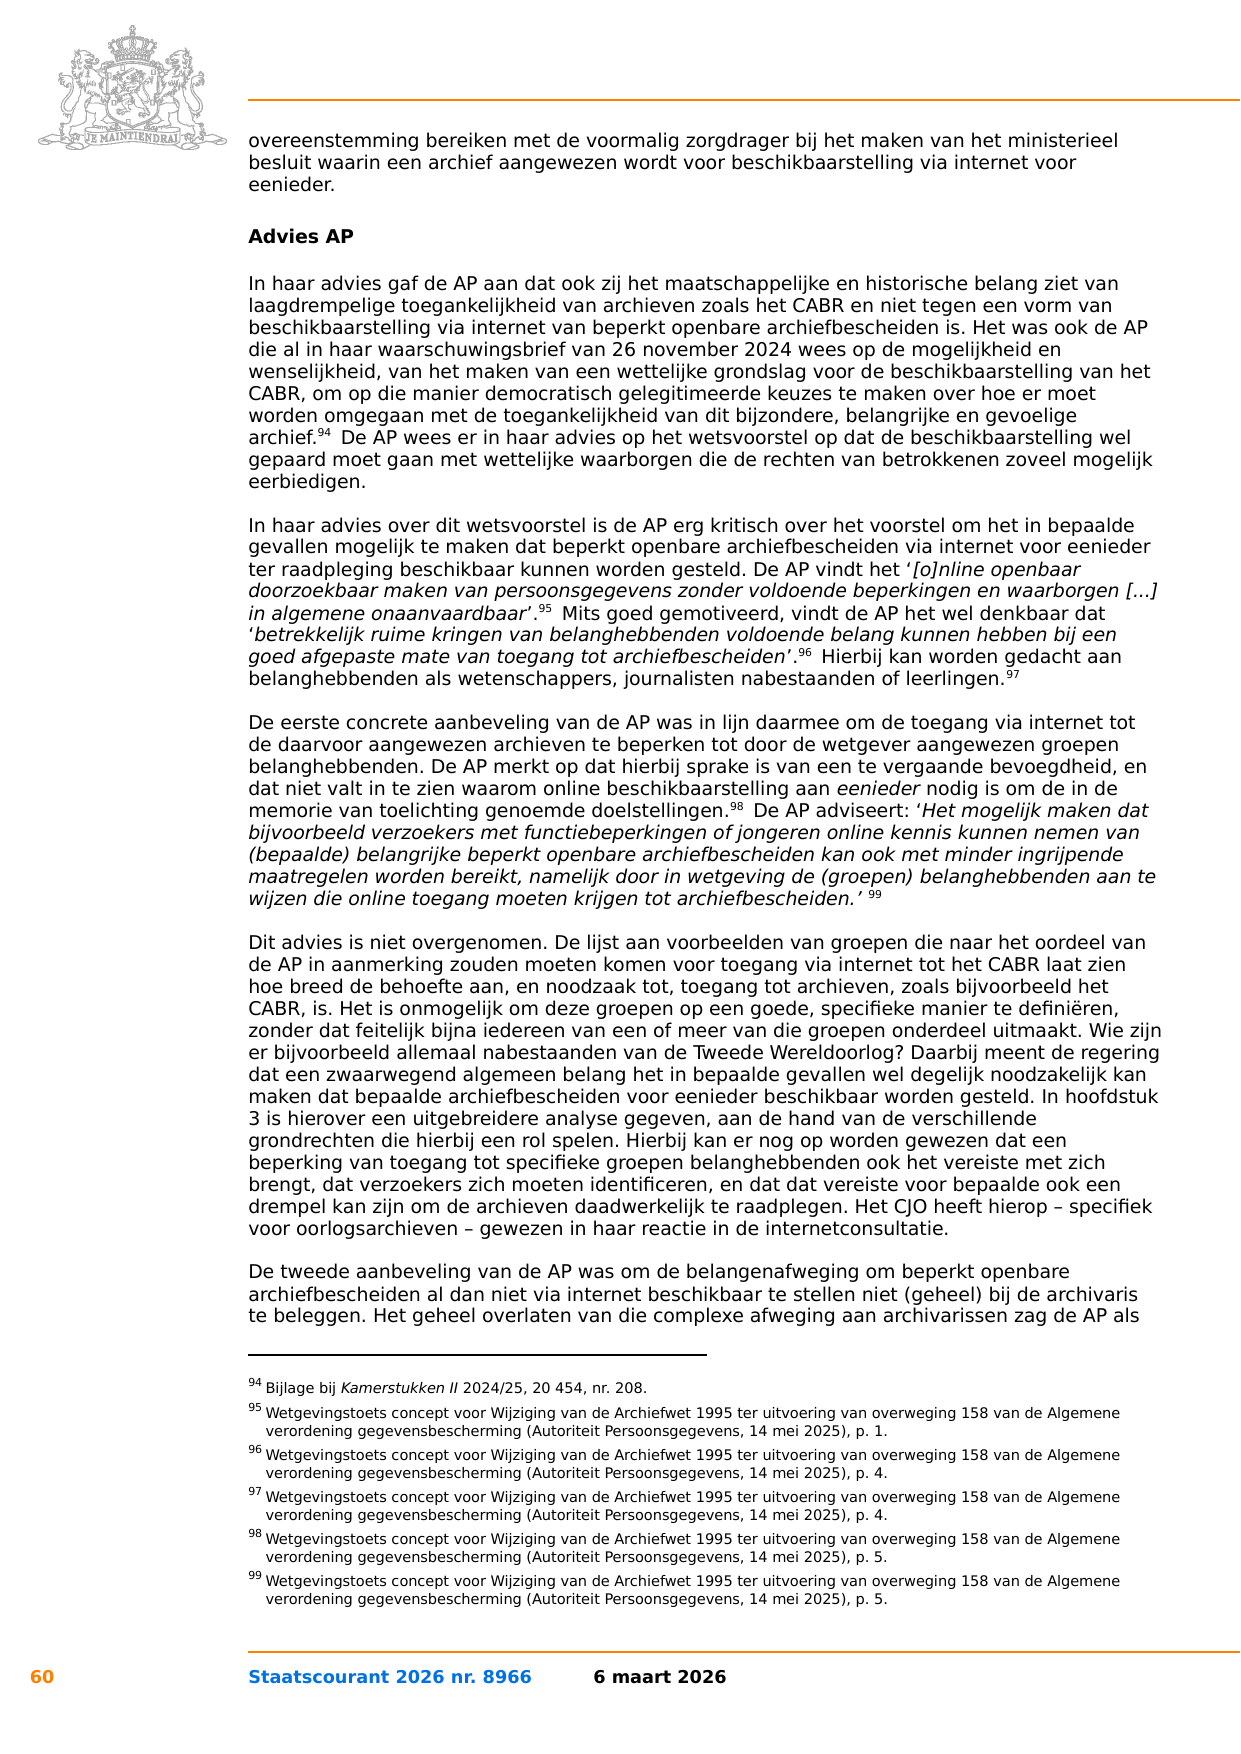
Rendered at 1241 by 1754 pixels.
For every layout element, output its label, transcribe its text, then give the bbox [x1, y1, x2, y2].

text Wetgevingstoets concept voor Wijziging van de Archiefwet 1995 ter uitvoering van overweging 158 van de Algemene verordening gegevensbescherming (Autoriteit Persoonsgegevens, 14 mei 2025), p. 5. [248, 1527, 1163, 1566]
text Bijlage bij Kamerstukken II 2024/25, 20 454, nr. 208. [248, 1376, 1163, 1398]
text Wetgevingstoets concept voor Wijziging van de Archiefwet 1995 ter uitvoering van overweging 158 van de Algemene verordening gegevensbescherming (Autoriteit Persoonsgegevens, 14 mei 2025), p. 4. [248, 1443, 1163, 1482]
text In haar advies gaf de AP aan dat ook zij het maatschappelijke en historische belang ziet van laagdrempelige toegankelijkheid van archieven zoals het CABR en niet tegen een vorm van beschikbaarstelling via internet van beperkt openbare archiefbescheiden is. Het was ook de AP die al in haar waarschuwingsbrief van 26 november 2024 wees op de mogelijkheid en wenselijkheid, van het maken van een wettelijke grondslag voor de beschikbaarstelling van het CABR, om op die manier democratisch gelegitimeerde keuzes te maken over hoe er moet worden omgegaan met de toegankelijkheid van dit bijzondere, belangrijke en gevoelige archief. De AP wees er in haar advies op het wetsvoorstel op dat de beschikbaarstelling wel gepaard moet gaan met wettelijke waarborgen die de rechten van betrokkenen zoveel mogelijk eerbiedigen. [248, 273, 1163, 493]
text In haar advies over dit wetsvoorstel is de AP erg kritisch over het voorstel om het in bepaalde gevallen mogelijk te maken dat beperkt openbare archiefbescheiden via internet voor eenieder ter raadpleging beschikbaar kunnen worden gesteld. De AP vindt het ‘[o]nline openbaar doorzoekbaar maken van persoonsgegevens zonder voldoende beperkingen en waarborgen [...] in algemene onaanvaardbaar’. Mits goed gemotiveerd, vindt de AP het wel denkbaar dat ‘betrekkelijk ruime kringen van belanghebbenden voldoende belang kunnen hebben bij een goed afgepaste mate van toegang tot archiefbescheiden’. Hierbij kan worden gedacht aan belanghebbenden als wetenschappers, journalisten nabestaanden of leerlingen. [248, 514, 1163, 690]
subtitle Advies AP [248, 226, 1163, 248]
text Wetgevingstoets concept voor Wijziging van de Archiefwet 1995 ter uitvoering van overweging 158 van de Algemene verordening gegevensbescherming (Autoriteit Persoonsgegevens, 14 mei 2025), p. 1. [248, 1401, 1163, 1440]
text De eerste concrete aanbeveling van de AP was in lijn daarmee om de toegang via internet tot de daarvoor aangewezen archieven te beperken tot door de wetgever aangewezen groepen belanghebbenden. De AP merkt op dat hierbij sprake is van een te vergaande bevoegdheid, en dat niet valt in te zien waarom online beschikbaarstelling aan eenieder nodig is om de in de memorie van toelichting genoemde doelstellingen. De AP adviseert: ‘Het mogelijk maken dat bijvoorbeeld verzoekers met functiebeperkingen of jongeren online kennis kunnen nemen van (bepaalde) belangrijke beperkt openbare archiefbescheiden kan ook met minder ingrijpende maatregelen worden bereikt, namelijk door in wetgeving de (groepen) belanghebbenden aan te wijzen die online toegang moeten krijgen tot archiefbescheiden.’ [248, 712, 1163, 910]
text Dit advies is niet overgenomen. De lijst aan voorbeelden van groepen die naar het oordeel van de AP in aanmerking zouden moeten komen voor toegang via internet tot het CABR laat zien hoe breed de behoefte aan, en noodzaak tot, toegang tot archieven, zoals bijvoorbeeld het CABR, is. Het is onmogelijk om deze groepen op een goede, specifieke manier te definiëren, zonder dat feitelijk bijna iedereen van een of meer van die groepen onderdeel uitmaakt. Wie zijn er bijvoorbeeld allemaal nabestaanden van de Tweede Wereldoorlog? Daarbij meent de regering dat een zwaarwegend algemeen belang het in bepaalde gevallen wel degelijk noodzakelijk kan maken dat bepaalde archiefbescheiden voor eenieder beschikbaar worden gesteld. In hoofdstuk 3 is hierover een uitgebreidere analyse gegeven, aan de hand van de verschillende grondrechten die hierbij een rol spelen. Hierbij kan er nog op worden gewezen dat een beperking van toegang tot specifieke groepen belanghebbenden ook het vereiste met zich brengt, dat verzoekers zich moeten identificeren, en dat dat vereiste voor bepaalde ook een drempel kan zijn om de archieven daadwerkelijk te raadplegen. Het CJO heeft hierop – specifiek voor oorlogsarchieven – gewezen in haar reactie in de internetconsultatie. [248, 932, 1163, 1239]
text overeenstemming bereiken met de voormalig zorgdrager bij het maken van het ministerieel besluit waarin een archief aangewezen wordt voor beschikbaarstelling via internet voor eenieder. [248, 130, 1163, 196]
text Wetgevingstoets concept voor Wijziging van de Archiefwet 1995 ter uitvoering van overweging 158 van de Algemene verordening gegevensbescherming (Autoriteit Persoonsgegevens, 14 mei 2025), p. 5. [248, 1569, 1163, 1608]
text Wetgevingstoets concept voor Wijziging van de Archiefwet 1995 ter uitvoering van overweging 158 van de Algemene verordening gegevensbescherming (Autoriteit Persoonsgegevens, 14 mei 2025), p. 4. [248, 1485, 1163, 1524]
picture [38, 25, 227, 150]
text De tweede aanbeveling van de AP was om de belangenafweging om beperkt openbare archiefbescheiden al dan niet via internet beschikbaar te stellen niet (geheel) bij de archivaris te beleggen. Het geheel overlaten van die complexe afweging aan archivarissen zag de AP als [248, 1261, 1163, 1327]
